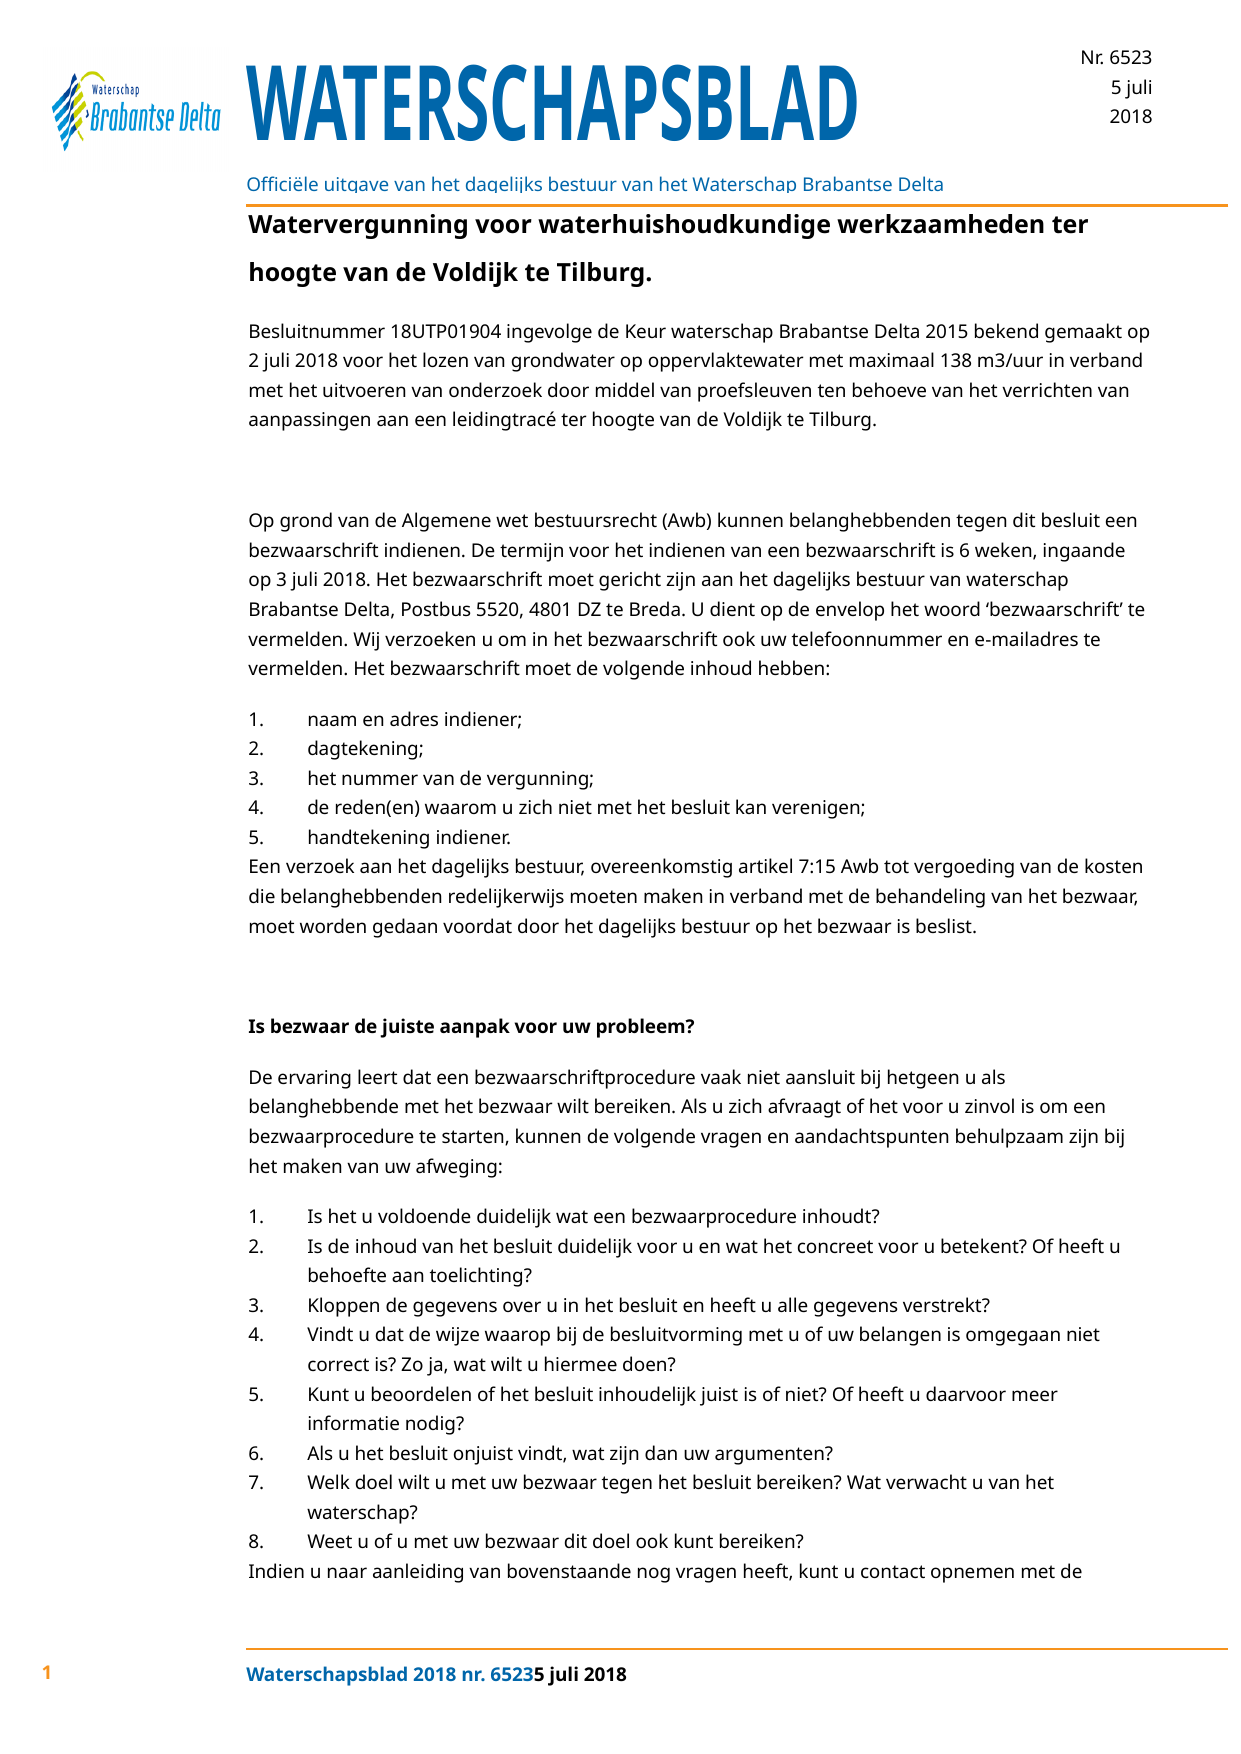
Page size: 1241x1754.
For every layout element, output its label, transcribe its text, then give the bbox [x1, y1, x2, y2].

list handtekening indiener. [248, 824, 1152, 850]
text Watervergunning voor waterhuishoudkundige werkzaamheden ter hoogte van de Voldijk te Tilburg. [248, 207, 1152, 288]
list het nummer van de vergunning; [248, 765, 1152, 791]
list Weet u of u met uw bezwaar dit doel ook kunt bereiken? [248, 1529, 1152, 1554]
picture [41, 47, 231, 172]
list Welk doel wilt u met uw bezwaar tegen het besluit bereiken? Wat verwacht u van het waterschap? [248, 1469, 1152, 1525]
list naam en adres indiener; [248, 706, 1152, 732]
text Indien u naar aanleiding van bovenstaande nog vragen heeft, kunt u contact opnemen met de [248, 1558, 1152, 1584]
list Is het u voldoende duidelijk wat een bezwaarprocedure inhoudt? [248, 1203, 1152, 1229]
text Besluitnummer 18UTP01904 ingevolge de Keur waterschap Brabantse Delta 2015 bekend gemaakt op 2 juli 2018 voor het lozen van grondwater op oppervlaktewater met maximaal 138 m3/uur in verband met het uitvoeren van onderzoek door middel van proefsleuven ten behoeve van het verrichten van aanpassingen aan een leidingtracé ter hoogte van de Voldijk te Tilburg. [248, 318, 1152, 432]
list Vindt u dat de wijze waarop bij de besluitvorming met u of uw belangen is omgegaan niet correct is? Zo ja, wat wilt u hiermee doen? [248, 1322, 1152, 1377]
text Op grond van de Algemene wet bestuursrecht (Awb) kunnen belanghebbenden tegen dit besluit een bezwaarschrift indienen. De termijn voor het indienen van een bezwaarschrift is 6 weken, ingaande op 3 juli 2018. Het bezwaarschrift moet gericht zijn aan het dagelijks bestuur van waterschap Brabantse Delta, Postbus 5520, 4801 DZ te Breda. U dient op de envelop het woord ‘bezwaarschrift’ te vermelden. Wij verzoeken u om in het bezwaarschrift ook uw telefoonnummer en e‑mailadres te vermelden. Het bezwaarschrift moet de volgende inhoud hebben: [248, 507, 1152, 681]
text Is bezwaar de juiste aanpak voor uw probleem? [248, 1014, 1152, 1039]
list Kloppen de gegevens over u in het besluit en heeft u alle gegevens verstrekt? [248, 1292, 1152, 1318]
list dagtekening; [248, 735, 1152, 761]
text De ervaring leert dat een bezwaarschriftprocedure vaak niet aansluit bij hetgeen u als belanghebbende met het bezwaar wilt bereiken. Als u zich afvraagt of het voor u zinvol is om een bezwaarprocedure te starten, kunnen de volgende vragen en aandachtspunten behulpzaam zijn bij het maken van uw afweging: [248, 1064, 1152, 1179]
text Een verzoek aan het dagelijks bestuur, overeenkomstig artikel 7:15 Awb tot vergoeding van de kosten die belanghebbenden redelijkerwijs moeten maken in verband met de behandeling van het bezwaar, moet worden gedaan voordat door het dagelijks bestuur op het bezwaar is beslist. [248, 854, 1152, 939]
list de reden(en) waarom u zich niet met het besluit kan verenigen; [248, 794, 1152, 820]
list Als u het besluit onjuist vindt, wat zijn dan uw argumenten? [248, 1440, 1152, 1466]
list Kunt u beoordelen of het besluit inhoudelijk juist is of niet? Of heeft u daarvoor meer informatie nodig? [248, 1381, 1152, 1436]
list Is de inhoud van het besluit duidelijk voor u en wat het concreet voor u betekent? Of heeft u behoefte aan toelichting? [248, 1233, 1152, 1288]
